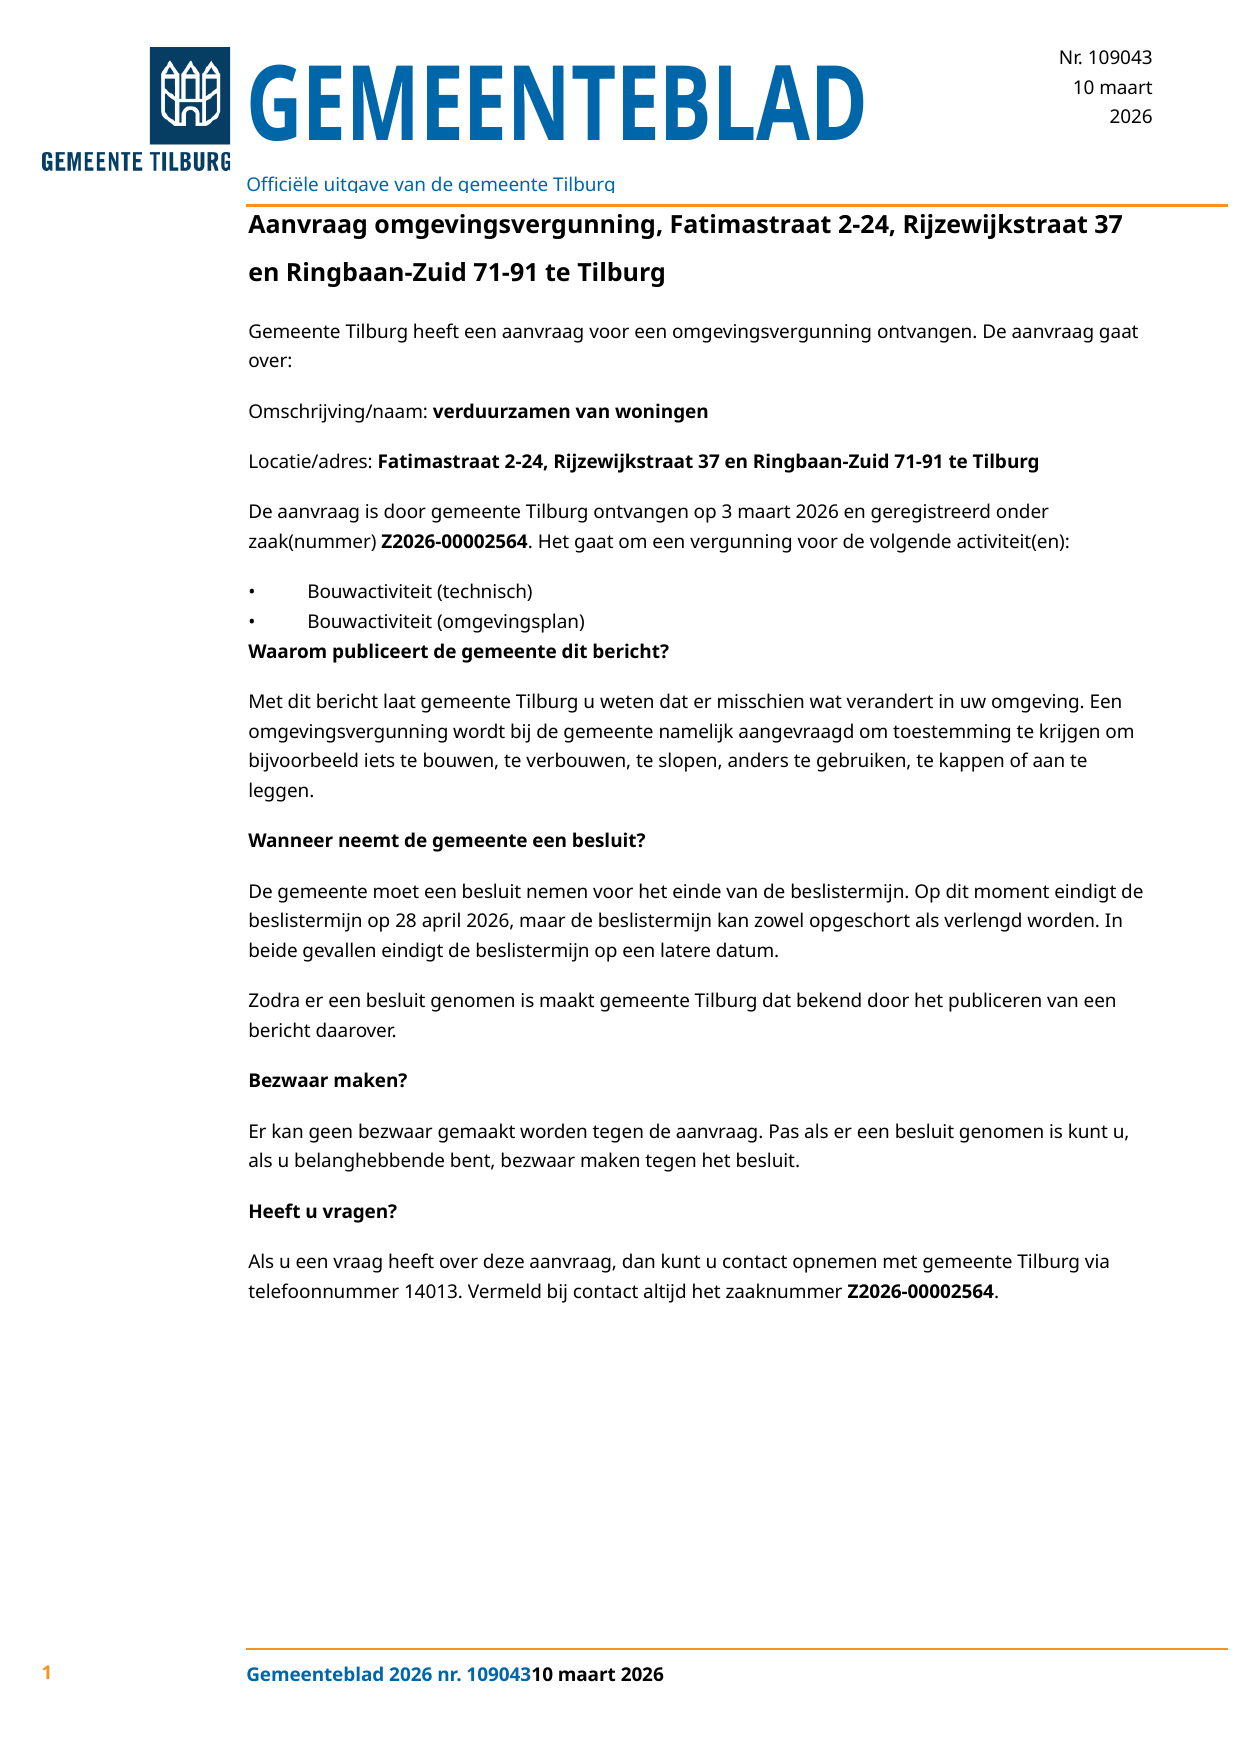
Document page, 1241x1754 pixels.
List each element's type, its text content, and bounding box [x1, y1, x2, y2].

text Omschrijving/naam: verduurzamen van woningen [248, 398, 1152, 424]
text Heeft u vragen? [248, 1198, 1152, 1224]
text Als u een vraag heeft over deze aanvraag, dan kunt u contact opnemen met gemeente Tilburg via telefoonnummer 14013. Vermeld bij contact altijd het zaaknummer Z2026-00002564. [248, 1248, 1152, 1304]
text Wanneer neemt de gemeente een besluit? [248, 827, 1152, 853]
list Bouwactiviteit (technisch) [248, 579, 1152, 604]
text Waarom publiceert de gemeente dit bericht? [248, 638, 1152, 664]
list Bouwactiviteit (omgevingsplan) [248, 608, 1152, 634]
text Gemeente Tilburg heeft een aanvraag voor een omgevingsvergunning ontvangen. De aanvraag gaat over: [248, 318, 1152, 373]
text Zodra er een besluit genomen is maakt gemeente Tilburg dat bekend door het publiceren van een bericht daarover. [248, 987, 1152, 1043]
text Bezwaar maken? [248, 1067, 1152, 1093]
text Locatie/adres: Fatimastraat 2-24, Rijzewijkstraat 37 en Ringbaan-Zuid 71-91 te Tilburg [248, 448, 1152, 474]
text Er kan geen bezwaar gemaakt worden tegen de aanvraag. Pas als er een besluit genomen is kunt u, als u belanghebbende bent, bezwaar maken tegen het besluit. [248, 1118, 1152, 1173]
text De gemeente moet een besluit nemen voor het einde van de beslistermijn. Op dit moment eindigt de beslistermijn op 28 april 2026, maar de beslistermijn kan zowel opgeschort als verlengd worden. In beide gevallen eindigt de beslistermijn op een latere datum. [248, 878, 1152, 963]
text De aanvraag is door gemeente Tilburg ontvangen op 3 maart 2026 en geregistreerd onder zaak(nummer) Z2026-00002564. Het gaat om een vergunning voor de volgende activiteit(en): [248, 499, 1152, 554]
picture [41, 47, 231, 172]
text Aanvraag omgevingsvergunning, Fatimastraat 2-24, Rijzewijkstraat 37 en Ringbaan-Zuid 71-91 te Tilburg [248, 207, 1152, 288]
text Met dit bericht laat gemeente Tilburg u weten dat er misschien wat verandert in uw omgeving. Een omgevingsvergunning wordt bij de gemeente namelijk aangevraagd om toestemming te krijgen om bijvoorbeeld iets te bouwen, te verbouwen, te slopen, anders te gebruiken, te kappen of aan te leggen. [248, 688, 1152, 803]
